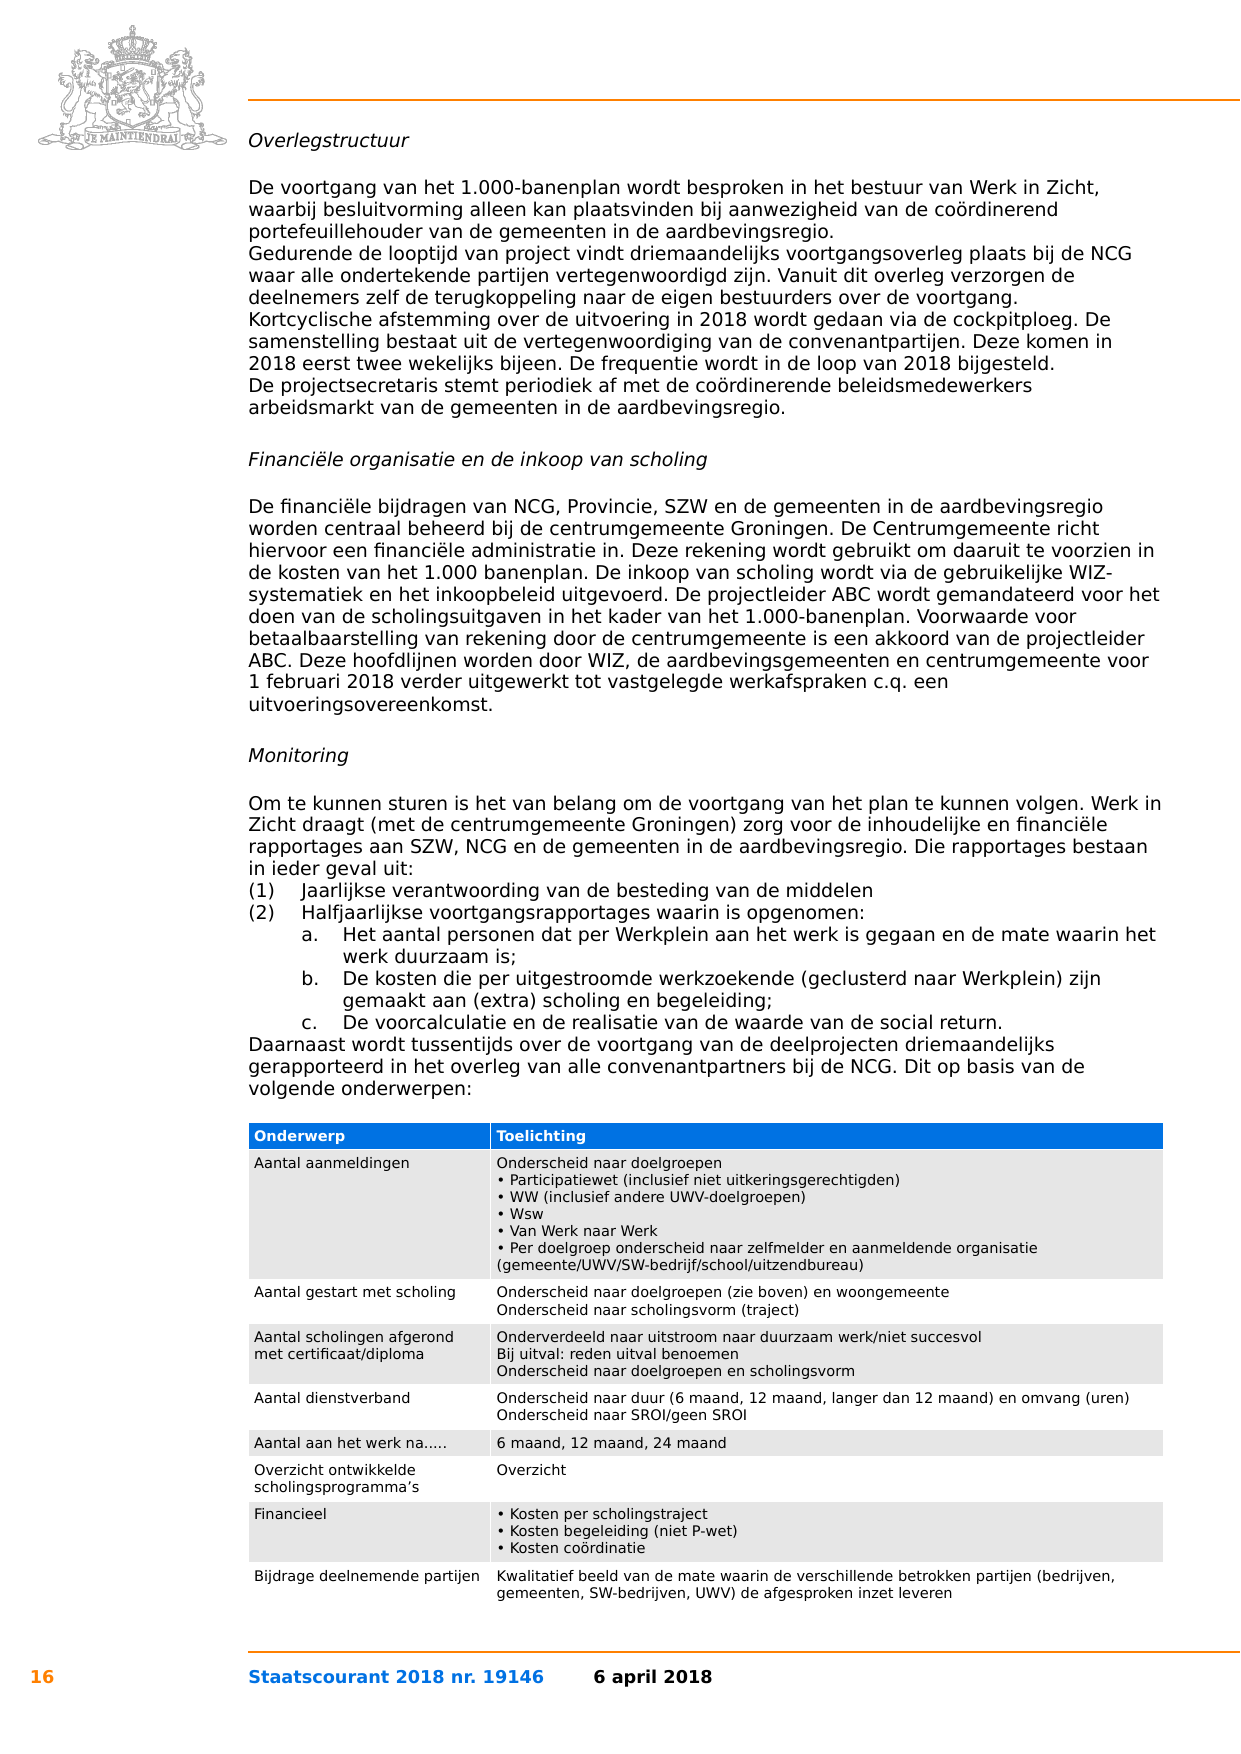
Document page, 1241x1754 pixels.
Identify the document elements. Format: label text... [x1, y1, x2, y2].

table_cell Overzicht [491, 1457, 1163, 1501]
text Kortcyclische afstemming over de uitvoering in 2018 wordt gedaan via de cockpitploeg. De samenstelling bestaat uit de vertegenwoordiging van de convenantpartijen. Deze komen in 2018 eerst twee wekelijks bijeen. De frequentie wordt in de loop van 2018 bijgesteld. [248, 309, 1163, 375]
table_header Toelichting [491, 1123, 1163, 1149]
table_cell Aantal aanmeldingen [249, 1150, 490, 1279]
text (2) Halfjaarlijkse voortgangsrapportages waarin is opgenomen: [248, 902, 1163, 924]
table_cell Aantal scholingen afgerond met certificaat/diploma [249, 1324, 490, 1384]
table_cell Aantal dienstverband [249, 1385, 490, 1429]
subtitle Financiële organisatie en de inkoop van scholing [248, 449, 1163, 471]
text Daarnaast wordt tussentijds over de voortgang van de deelprojecten driemaandelijks gerapporteerd in het overleg van alle convenantpartners bij de NCG. Dit op basis van de volgende onderwerpen: [248, 1034, 1163, 1100]
table_cell Aantal gestart met scholing [249, 1280, 490, 1323]
picture [38, 25, 227, 150]
table_cell Kwalitatief beeld van de mate waarin de verschillende betrokken partijen (bedrijven, gemeenten, SW-bedrijven, UWV) de afgesproken inzet leveren [491, 1563, 1163, 1606]
table_cell 6 maand, 12 maand, 24 maand [491, 1430, 1163, 1456]
text De projectsecretaris stemt periodiek af met de coördinerende beleidsmedewerkers arbeidsmarkt van de gemeenten in de aardbevingsregio. [248, 375, 1163, 419]
text (1) Jaarlijkse verantwoording van de besteding van de middelen [248, 880, 1163, 902]
text b. De kosten die per uitgestroomde werkzoekende (geclusterd naar Werkplein) zijn gemaakt aan (extra) scholing en begeleiding; [301, 968, 1163, 1012]
text c. De voorcalculatie en de realisatie van de waarde van de social return. [301, 1012, 1163, 1034]
table_cell Onderscheid naar duur (6 maand, 12 maand, langer dan 12 maand) en omvang (uren) Onderscheid naar SROI/geen SROI [491, 1385, 1163, 1429]
table_cell Financieel [249, 1502, 490, 1562]
table_cell Onderscheid naar doelgroepen • Participatiewet (inclusief niet uitkeringsgerechtigden) • WW (inclusief andere UWV-doelgroepen) • Wsw • Van Werk naar Werk • Per doelgroep onderscheid naar zelfmelder en aanmeldende organisatie (gemeente/UWV/SW-bedrijf/school/uitzendbureau) [491, 1150, 1163, 1279]
table_cell Overzicht ontwikkelde scholingsprogramma’s [249, 1457, 490, 1501]
subtitle Monitoring [248, 745, 1163, 767]
text Gedurende de looptijd van project vindt driemaandelijks voortgangsoverleg plaats bij de NCG waar alle ondertekende partijen vertegenwoordigd zijn. Vanuit dit overleg verzorgen de deelnemers zelf de terugkoppeling naar de eigen bestuurders over de voortgang. [248, 243, 1163, 309]
table_cell Bijdrage deelnemende partijen [249, 1563, 490, 1606]
subtitle Overlegstructuur [248, 130, 1163, 152]
text a. Het aantal personen dat per Werkplein aan het werk is gegaan en de mate waarin het werk duurzaam is; [301, 924, 1163, 968]
table_cell • Kosten per scholingstraject • Kosten begeleiding (niet P-wet) • Kosten coördinatie [491, 1502, 1163, 1562]
text De voortgang van het 1.000-banenplan wordt besproken in het bestuur van Werk in Zicht, waarbij besluitvorming alleen kan plaatsvinden bij aanwezigheid van de coördinerend portefeuillehouder van de gemeenten in de aardbevingsregio. [248, 177, 1163, 243]
table_cell Aantal aan het werk na..... [249, 1430, 490, 1456]
table_cell Onderscheid naar doelgroepen (zie boven) en woongemeente Onderscheid naar scholingsvorm (traject) [491, 1280, 1163, 1323]
table_cell Onderverdeeld naar uitstroom naar duurzaam werk/niet succesvol Bij uitval: reden uitval benoemen Onderscheid naar doelgroepen en scholingsvorm [491, 1324, 1163, 1384]
table_header Onderwerp [249, 1123, 490, 1149]
text Om te kunnen sturen is het van belang om de voortgang van het plan te kunnen volgen. Werk in Zicht draagt (met de centrumgemeente Groningen) zorg voor de inhoudelijke en financiële rapportages aan SZW, NCG en de gemeenten in de aardbevingsregio. Die rapportages bestaan in ieder geval uit: [248, 792, 1163, 880]
text De financiële bijdragen van NCG, Provincie, SZW en de gemeenten in de aardbevingsregio worden centraal beheerd bij de centrumgemeente Groningen. De Centrumgemeente richt hiervoor een financiële administratie in. Deze rekening wordt gebruikt om daaruit te voorzien in de kosten van het 1.000 banenplan. De inkoop van scholing wordt via de gebruikelijke WIZ-systematiek en het inkoopbeleid uitgevoerd. De projectleider ABC wordt gemandateerd voor het doen van de scholingsuitgaven in het kader van het 1.000-banenplan. Voorwaarde voor betaalbaarstelling van rekening door de centrumgemeente is een akkoord van de projectleider ABC. Deze hoofdlijnen worden door WIZ, de aardbevingsgemeenten en centrumgemeente voor 1 februari 2018 verder uitgewerkt tot vastgelegde werkafspraken c.q. een uitvoeringsovereenkomst. [248, 496, 1163, 715]
